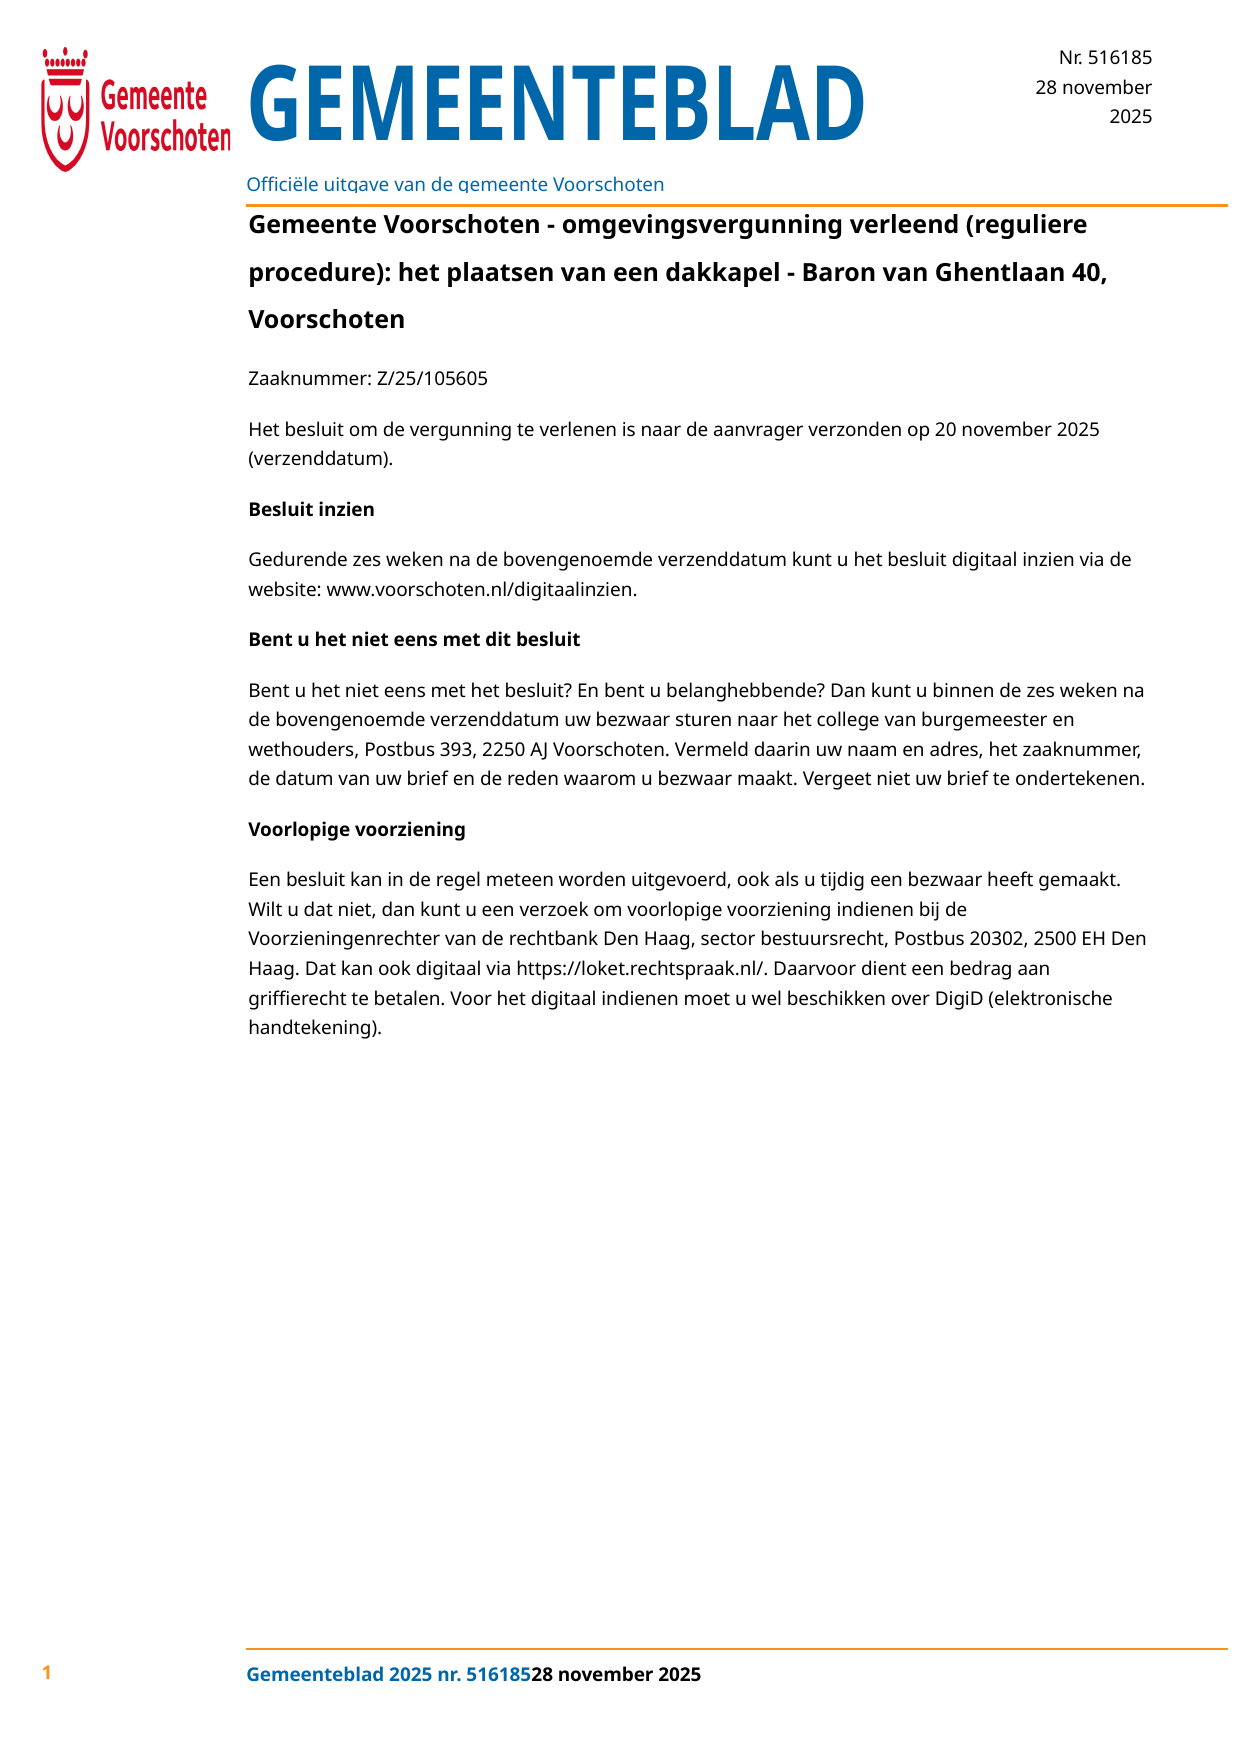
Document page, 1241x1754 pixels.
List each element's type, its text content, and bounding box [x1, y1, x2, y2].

text Zaaknummer: Z/25/105605 [248, 366, 1152, 391]
text Voorlopige voorziening [248, 816, 1152, 842]
text Gedurende zes weken na de bovengenoemde verzenddatum kunt u het besluit digitaal inzien via de website: www.voorschoten.nl/digitaalinzien. [248, 546, 1152, 602]
picture [41, 47, 231, 172]
text Gemeente Voorschoten - omgevingsvergunning verleend (reguliere procedure): het plaatsen van een dakkapel - Baron van Ghentlaan 40, Voorschoten [248, 207, 1152, 336]
text Bent u het niet eens met het besluit? En bent u belanghebbende? Dan kunt u binnen de zes weken na de bovengenoemde verzenddatum uw bezwaar sturen naar het college van burgemeester en wethouders, Postbus 393, 2250 AJ Voorschoten. Vermeld daarin uw naam en adres, het zaaknummer, de datum van uw brief en de reden waarom u bezwaar maakt. Vergeet niet uw brief te ondertekenen. [248, 677, 1152, 791]
text Besluit inzien [248, 496, 1152, 522]
text Bent u het niet eens met dit besluit [248, 626, 1152, 652]
text Een besluit kan in de regel meteen worden uitgevoerd, ook als u tijdig een bezwaar heeft gemaakt. Wilt u dat niet, dan kunt u een verzoek om voorlopige voorziening indienen bij de Voorzieningenrechter van de rechtbank Den Haag, sector bestuursrecht, Postbus 20302, 2500 EH Den Haag. Dat kan ook digitaal via https://loket.rechtspraak.nl/. Daarvoor dient een bedrag aan griffierecht te betalen. Voor het digitaal indienen moet u wel beschikken over DigiD (elektronische handtekening). [248, 866, 1152, 1040]
text Het besluit om de vergunning te verlenen is naar de aanvrager verzonden op 20 november 2025 (verzenddatum). [248, 416, 1152, 471]
